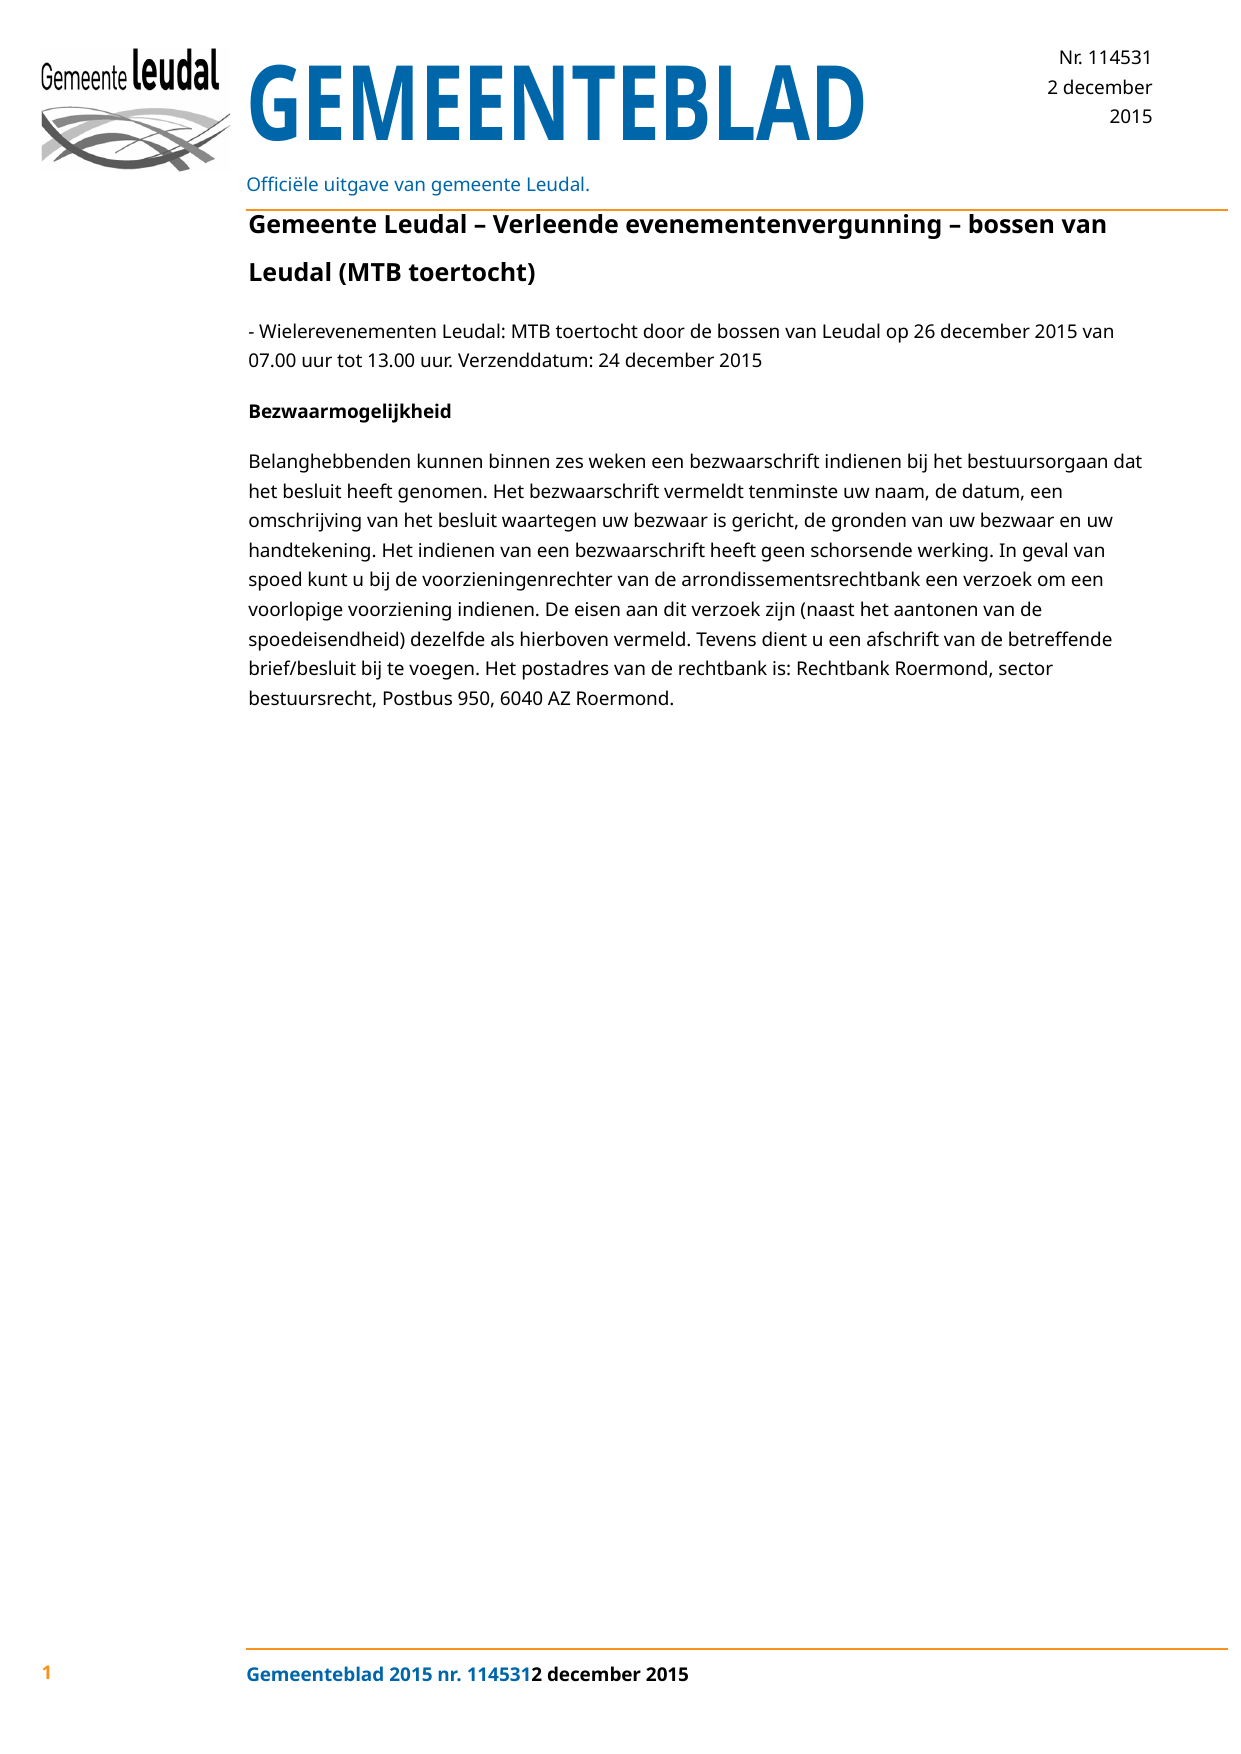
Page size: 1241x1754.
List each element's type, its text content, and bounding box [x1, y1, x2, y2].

picture [41, 47, 231, 172]
text - Wielerevenementen Leudal: MTB toertocht door de bossen van Leudal op 26 december 2015 van 07.00 uur tot 13.00 uur. Verzenddatum: 24 december 2015 [248, 318, 1152, 373]
text Bezwaarmogelijkheid [248, 398, 1152, 424]
text Gemeente Leudal – Verleende evenementenvergunning – bossen van Leudal (MTB toertocht) [248, 211, 1152, 288]
text Belanghebbenden kunnen binnen zes weken een bezwaarschrift indienen bij het bestuursorgaan dat het besluit heeft genomen. Het bezwaarschrift vermeldt tenminste uw naam, de datum, een omschrijving van het besluit waartegen uw bezwaar is gericht, de gronden van uw bezwaar en uw handtekening. Het indienen van een bezwaarschrift heeft geen schorsende werking. In geval van spoed kunt u bij de voorzieningenrechter van de arrondissementsrechtbank een verzoek om een voorlopige voorziening indienen. De eisen aan dit verzoek zijn (naast het aantonen van de spoedeisendheid) dezelfde als hierboven vermeld. Tevens dient u een afschrift van de betreffende brief/besluit bij te voegen. Het postadres van de rechtbank is: Rechtbank Roermond, sector bestuursrecht, Postbus 950, 6040 AZ Roermond. [248, 448, 1152, 711]
